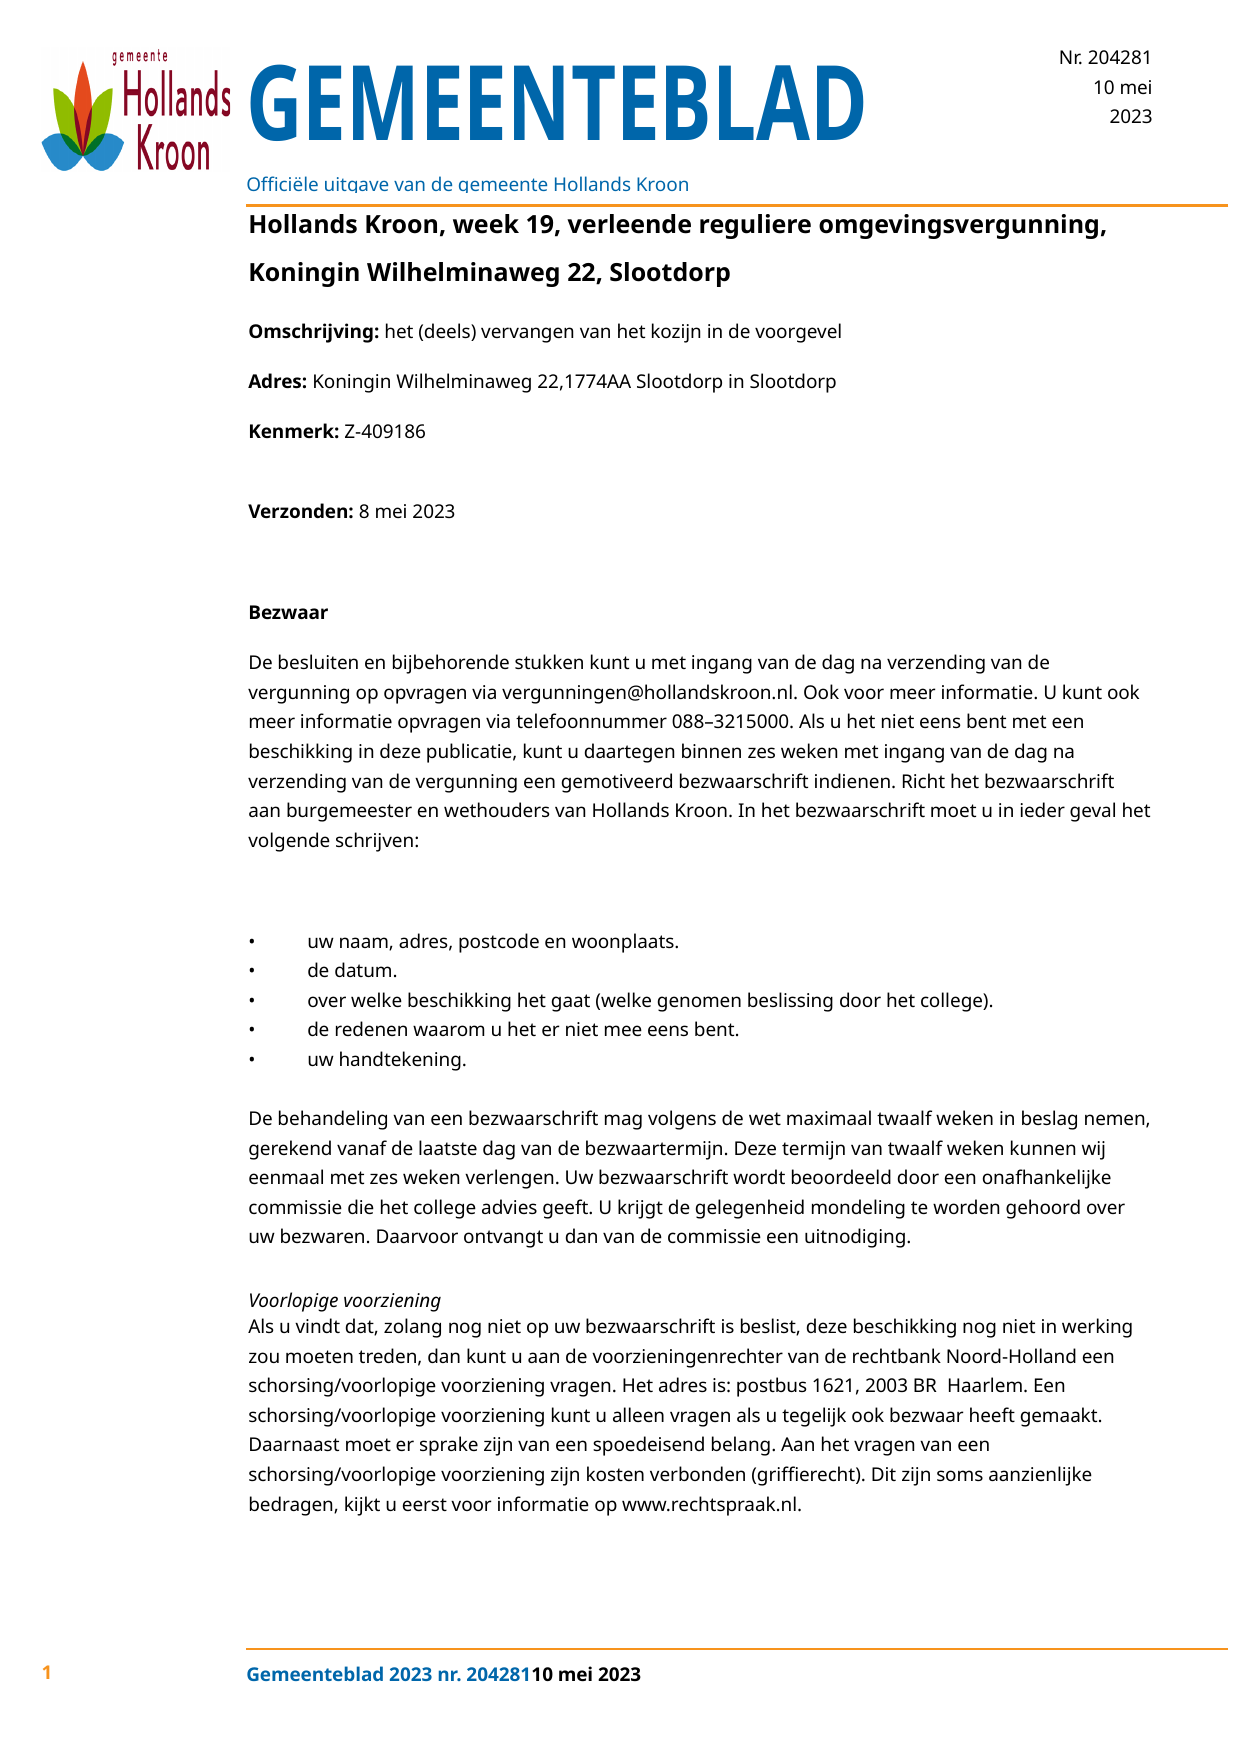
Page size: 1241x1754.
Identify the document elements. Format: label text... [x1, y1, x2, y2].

list uw handtekening. [248, 1046, 1152, 1072]
text Adres: Koningin Wilhelminaweg 22,1774AA Slootdorp in Slootdorp [248, 368, 1152, 394]
text Bezwaar [248, 599, 1152, 625]
text De besluiten en bijbehorende stukken kunt u met ingang van de dag na verzending van de vergunning op opvragen via vergunningen@hollandskroon.nl. Ook voor meer informatie. U kunt ook meer informatie opvragen via telefoonnummer 088–3215000. Als u het niet eens bent met een beschikking in deze publicatie, kunt u daartegen binnen zes weken met ingang van de dag na verzending van de vergunning een gemotiveerd bezwaarschrift indienen. Richt het bezwaarschrift aan burgemeester en wethouders van Hollands Kroon. In het bezwaarschrift moet u in ieder geval het volgende schrijven: [248, 649, 1152, 853]
table_header [700, 469, 1152, 495]
text De behandeling van een bezwaarschrift mag volgens de wet maximaal twaalf weken in beslag nemen, gerekend vanaf de laatste dag van de bezwaartermijn. Deze termijn van twaalf weken kunnen wij eenmaal met zes weken verlengen. Uw bezwaarschrift wordt beoordeeld door een onafhankelijke commissie die het college advies geeft. U krijgt de gelegenheid mondeling te worden gehoord over uw bezwaren. Daarvoor ontvangt u dan van de commissie een uitnodiging. [248, 1105, 1152, 1249]
text Voorlopige voorziening [248, 1288, 1152, 1313]
list over welke beschikking het gaat (welke genomen beslissing door het college). [248, 987, 1152, 1013]
text Omschrijving: het (deels) vervangen van het kozijn in de voorgevel [248, 318, 1152, 344]
text Als u vindt dat, zolang nog niet op uw bezwaarschrift is beslist, deze beschikking nog niet in werking zou moeten treden, dan kunt u aan de voorzieningenrechter van de rechtbank Noord-Holland een schorsing/voorlopige voorziening vragen. Het adres is: postbus 1621, 2003 BR Haarlem. Een schorsing/voorlopige voorziening kunt u alleen vragen als u tegelijk ook bezwaar heeft gemaakt. Daarnaast moet er sprake zijn van een spoedeisend belang. Aan het vragen van een schorsing/voorlopige voorziening zijn kosten verbonden (griffierecht). Dit zijn soms aanzienlijke bedragen, kijkt u eerst voor informatie op www.rechtspraak.nl. [248, 1313, 1152, 1517]
text Kenmerk: Z-409186 [248, 419, 1152, 444]
table_header [248, 469, 700, 495]
list uw naam, adres, postcode en woonplaats. [248, 928, 1152, 953]
text Verzonden: 8 mei 2023 [248, 498, 1152, 524]
picture [41, 47, 231, 172]
text Hollands Kroon, week 19, verleende reguliere omgevingsvergunning, Koningin Wilhelminaweg 22, Slootdorp [248, 207, 1152, 288]
list de redenen waarom u het er niet mee eens bent. [248, 1017, 1152, 1042]
list de datum. [248, 957, 1152, 983]
